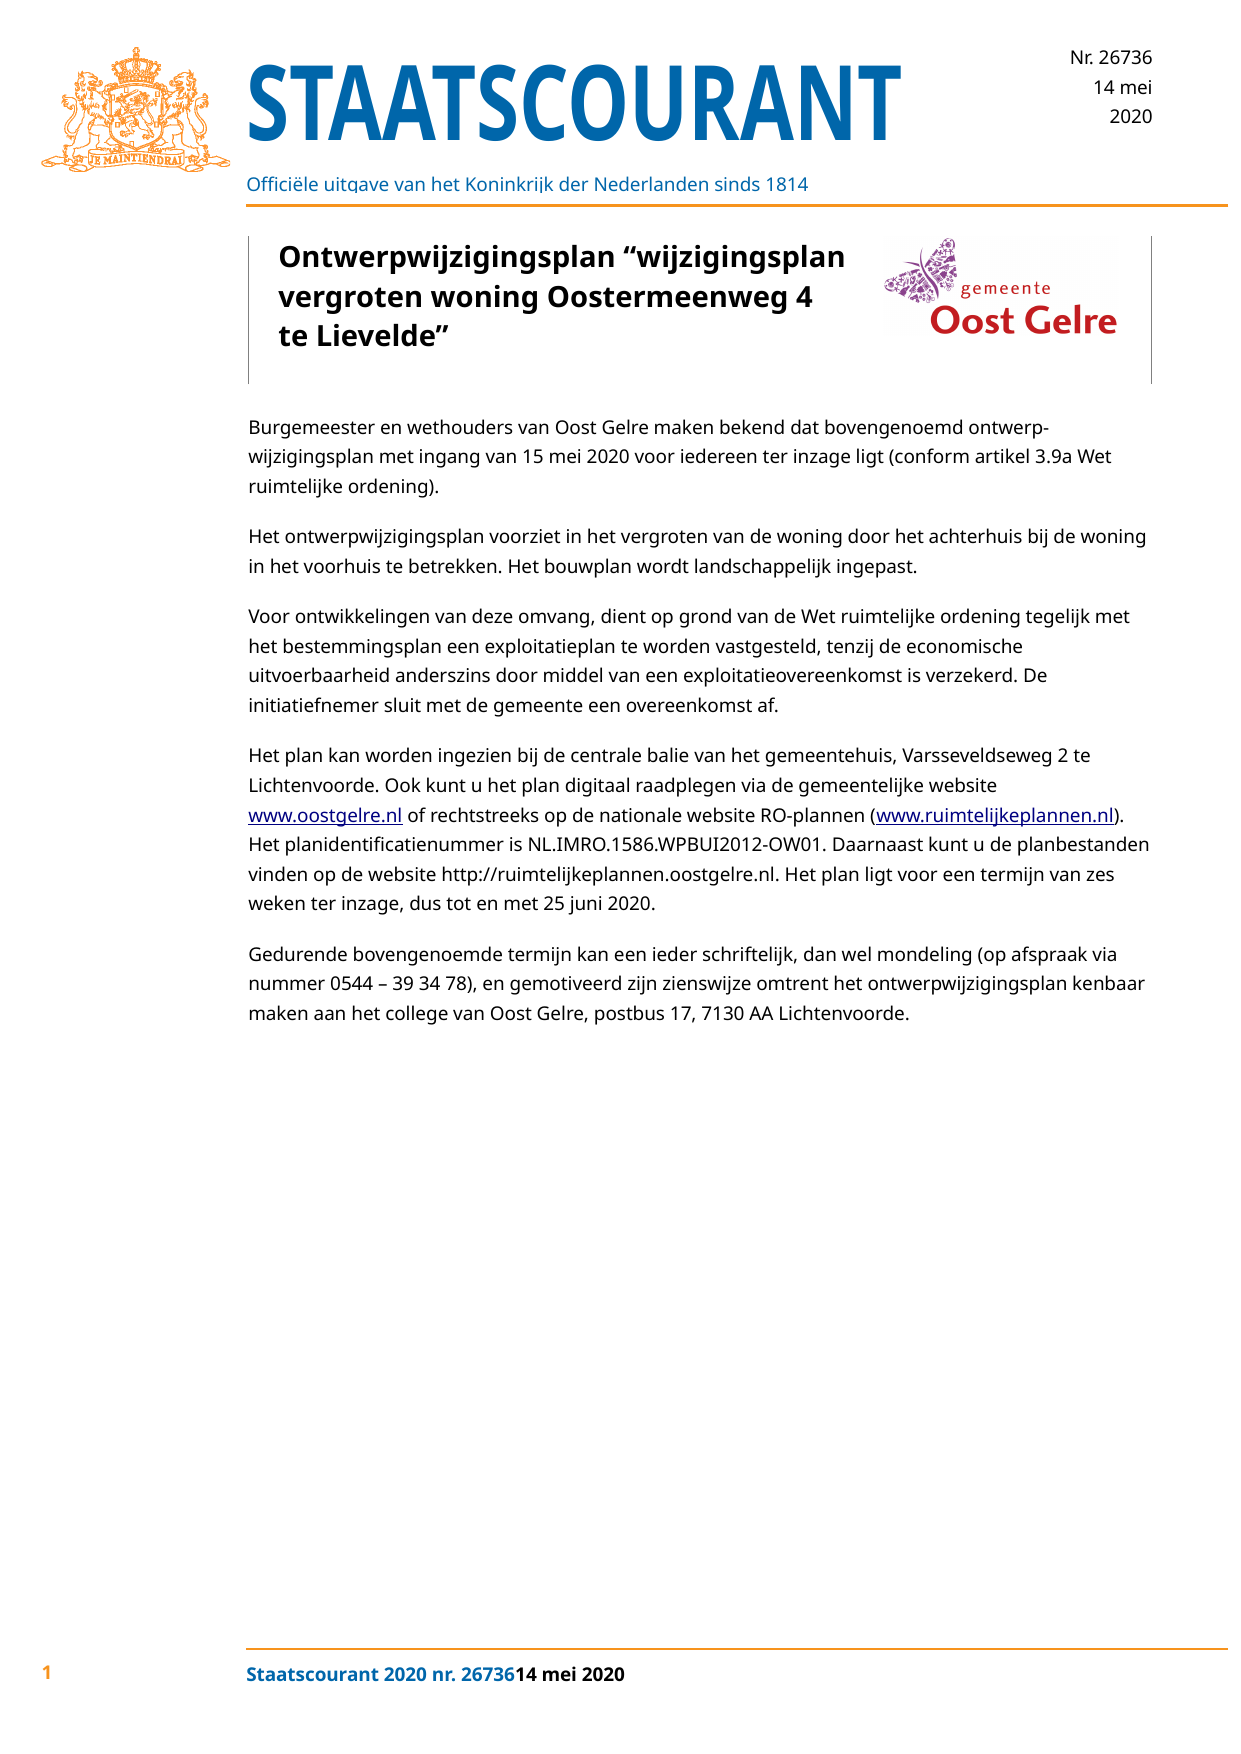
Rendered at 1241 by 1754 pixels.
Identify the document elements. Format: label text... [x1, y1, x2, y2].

text Gedurende bovengenoemde termijn kan een ieder schriftelijk, dan wel mondeling (op afspraak via nummer 0544 – 39 34 78), en gemotiveerd zijn zienswijze omtrent het ontwerpwijzigingsplan kenbaar maken aan het college van Oost Gelre, postbus 17, 7130 AA Lichtenvoorde. [248, 941, 1152, 1026]
text Het ontwerpwijzigingsplan voorziet in het vergroten van de woning door het achterhuis bij de woning in het voorhuis te betrekken. Het bouwplan wordt landschappelijk ingepast. [248, 523, 1152, 579]
table_header [850, 236, 1151, 384]
picture [882, 236, 1119, 336]
table_header Ontwerpwijzigingsplan “wijzigingsplan vergroten woning Oostermeenweg 4 te Lievelde” [249, 236, 850, 384]
picture [41, 47, 231, 172]
text Burgemeester en wethouders van Oost Gelre maken bekend dat bovengenoemd ontwerp-wijzigingsplan met ingang van 15 mei 2020 voor iedereen ter inzage ligt (conform artikel 3.9a Wet ruimtelijke ordening). [248, 414, 1152, 499]
text Voor ontwikkelingen van deze omvang, dient op grond van de Wet ruimtelijke ordening tegelijk met het bestemmingsplan een exploitatieplan te worden vastgesteld, tenzij de economische uitvoerbaarheid anderszins door middel van een exploitatieovereenkomst is verzekerd. De initiatiefnemer sluit met de gemeente een overeenkomst af. [248, 603, 1152, 718]
text Het plan kan worden ingezien bij de centrale balie van het gemeentehuis, Varsseveldseweg 2 te Lichtenvoorde. Ook kunt u het plan digitaal raadplegen via de gemeentelijke website www.oostgelre.nl of rechtstreeks op de nationale website RO-plannen (www.ruimtelijkeplannen.nl). Het planidentificatienummer is NL.IMRO.1586.WPBUI2012-OW01. Daarnaast kunt u de planbestanden vinden op de website http://ruimtelijkeplannen.oostgelre.nl. Het plan ligt voor een termijn van zes weken ter inzage, dus tot en met 25 juni 2020. [248, 743, 1152, 916]
